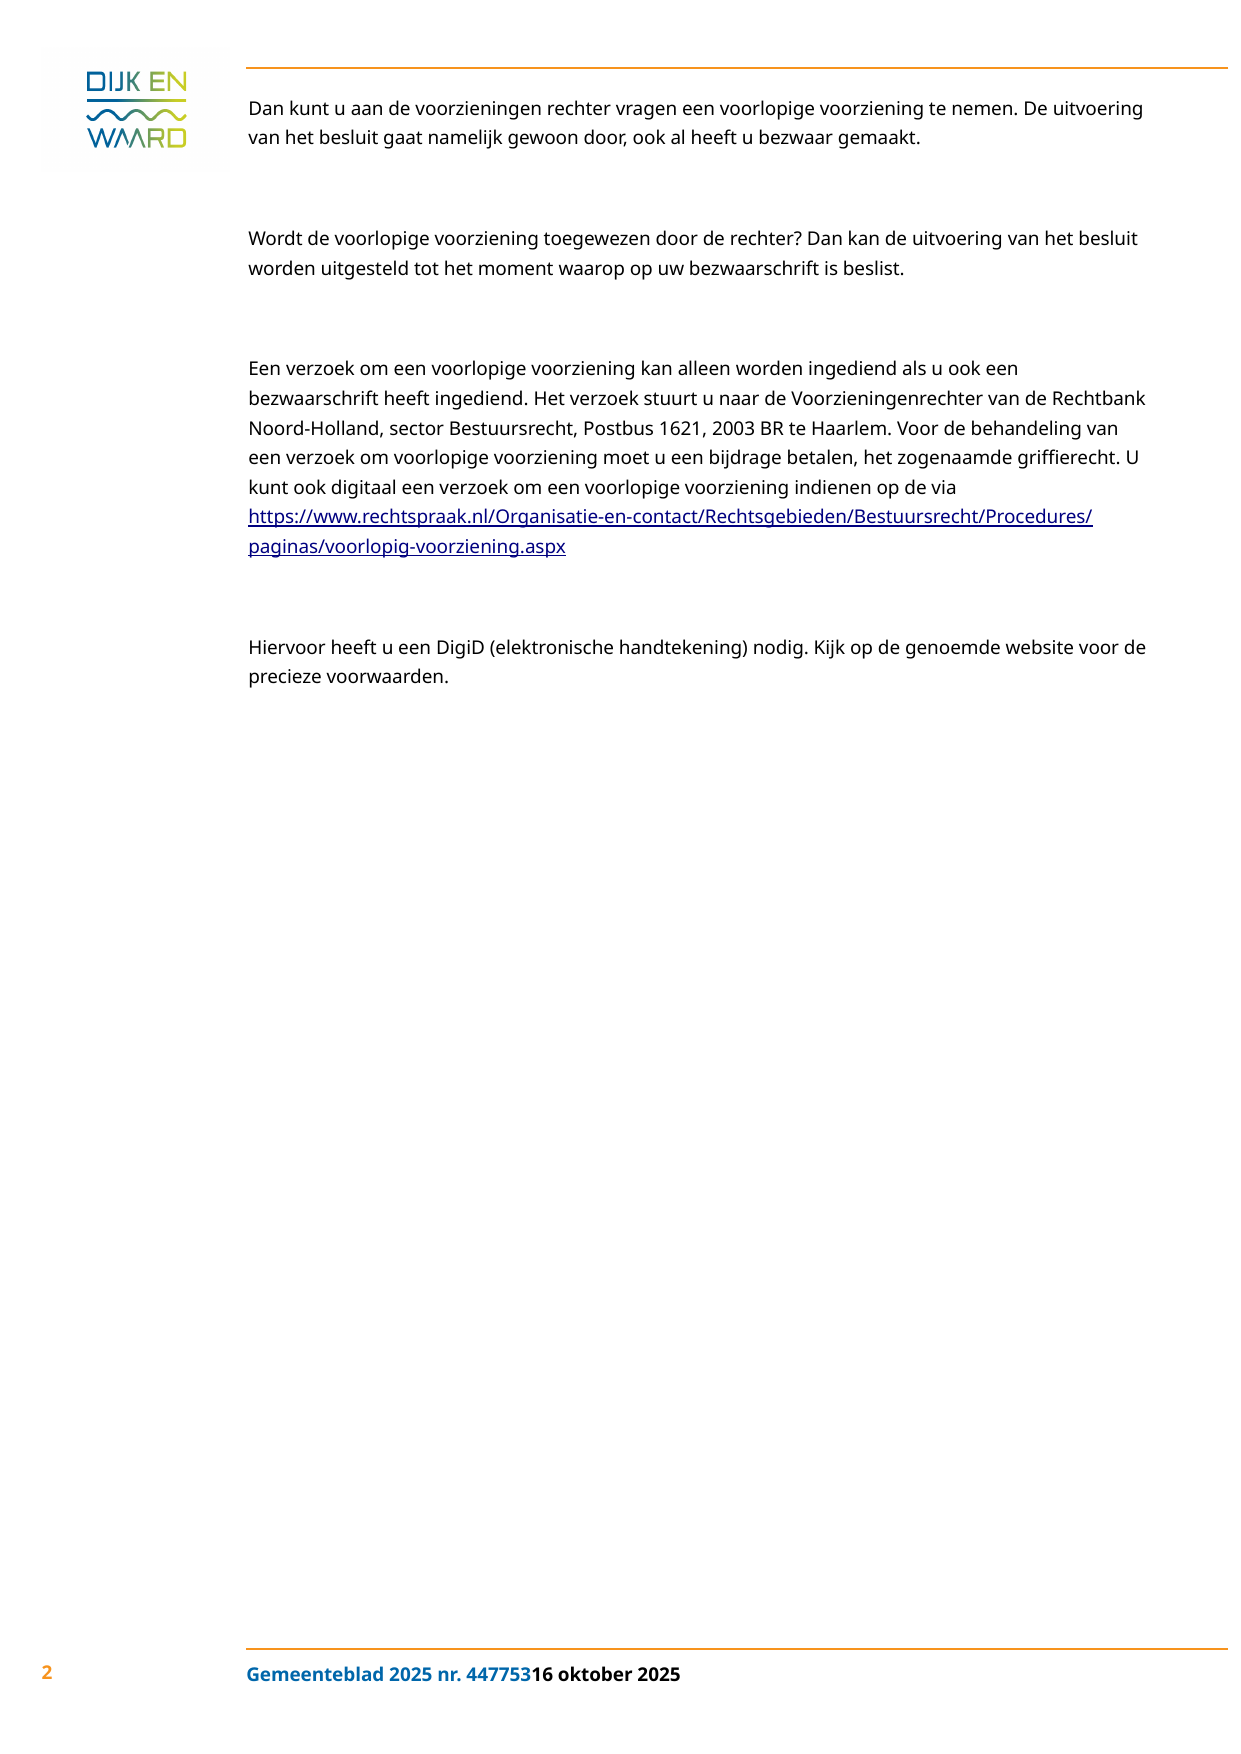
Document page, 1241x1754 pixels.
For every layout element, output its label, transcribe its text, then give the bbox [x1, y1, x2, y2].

text Dan kunt u aan de voorzieningen rechter vragen een voorlopige voorziening te nemen. De uitvoering van het besluit gaat namelijk gewoon door, ook al heeft u bezwaar gemaakt. [248, 95, 1152, 150]
text Een verzoek om een voorlopige voorziening kan alleen worden ingediend als u ook een bezwaarschrift heeft ingediend. Het verzoek stuurt u naar de Voorzieningenrechter van de Rechtbank Noord-Holland, sector Bestuursrecht, Postbus 1621, 2003 BR te Haarlem. Voor de behandeling van een verzoek om voorlopige voorziening moet u een bijdrage betalen, het zogenaamde griffierecht. U kunt ook digitaal een verzoek om een voorlopige voorziening indienen op de via https://www.rechtspraak.nl/Organisatie-en-contact/Rechtsgebieden/Bestuursrecht/Procedures/paginas/voorlopig-voorziening.aspx [248, 356, 1152, 559]
picture [41, 47, 231, 172]
text Wordt de voorlopige voorziening toegewezen door de rechter? Dan kan de uitvoering van het besluit worden uitgesteld tot het moment waarop op uw bezwaarschrift is beslist. [248, 225, 1152, 281]
text Hiervoor heeft u een DigiD (elektronische handtekening) nodig. Kijk op de genoemde website voor de precieze voorwaarden. [248, 634, 1152, 689]
